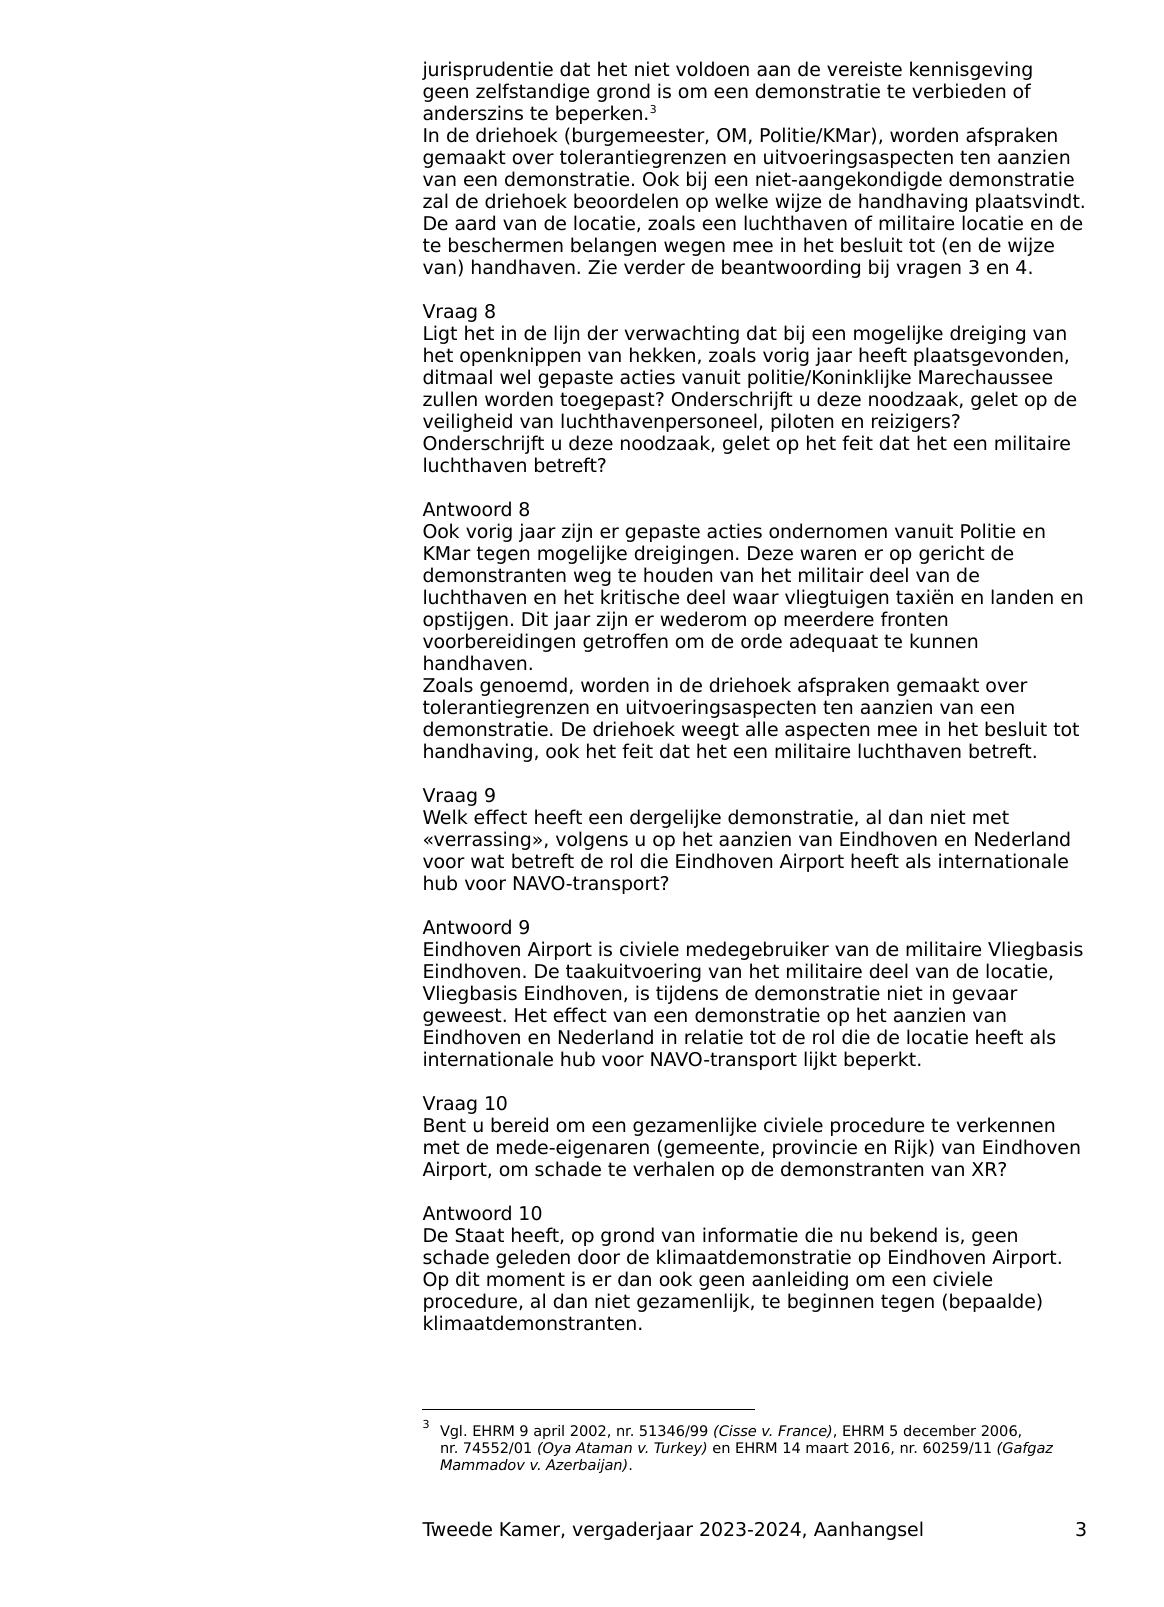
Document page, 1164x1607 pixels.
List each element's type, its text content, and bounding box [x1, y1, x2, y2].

text Welk effect heeft een dergelijke demonstratie, al dan niet met «verrassing», volgens u op het aanzien van Eindhoven en Nederland voor wat betreft de rol die Eindhoven Airport heeft als internationale hub voor NAVO-transport? [422, 807, 1087, 895]
text Vraag 10 [422, 1093, 1087, 1115]
text Eindhoven Airport is civiele medegebruiker van de militaire Vliegbasis Eindhoven. De taakuitvoering van het militaire deel van de locatie, Vliegbasis Eindhoven, is tijdens de demonstratie niet in gevaar geweest. Het effect van een demonstratie op het aanzien van Eindhoven en Nederland in relatie tot de rol die de locatie heeft als internationale hub voor NAVO-transport lijkt beperkt. [422, 939, 1087, 1071]
text Antwoord 8 [422, 499, 1087, 521]
text Vraag 8 [422, 301, 1087, 323]
text Vgl. EHRM 9 april 2002, nr. 51346/99 (Cisse v. France), EHRM 5 december 2006, nr. 74552/01 (Oya Ataman v. Turkey) en EHRM 14 maart 2016, nr. 60259/11 (Gafgaz Mammadov v. Azerbaijan). [422, 1418, 1087, 1474]
text jurisprudentie dat het niet voldoen aan de vereiste kennisgeving geen zelfstandige grond is om een demonstratie te verbieden of anderszins te beperken. [422, 59, 1087, 125]
text Antwoord 9 [422, 917, 1087, 939]
text Antwoord 10 [422, 1203, 1087, 1225]
text Ook vorig jaar zijn er gepaste acties ondernomen vanuit Politie en KMar tegen mogelijke dreigingen. Deze waren er op gericht de demonstranten weg te houden van het militair deel van de luchthaven en het kritische deel waar vliegtuigen taxiën en landen en opstijgen. Dit jaar zijn er wederom op meerdere fronten voorbereidingen getroffen om de orde adequaat te kunnen handhaven. [422, 521, 1087, 675]
text Ligt het in de lijn der verwachting dat bij een mogelijke dreiging van het openknippen van hekken, zoals vorig jaar heeft plaatsgevonden, ditmaal wel gepaste acties vanuit politie/Koninklijke Marechaussee zullen worden toegepast? Onderschrijft u deze noodzaak, gelet op de veiligheid van luchthavenpersoneel, piloten en reizigers? Onderschrijft u deze noodzaak, gelet op het feit dat het een militaire luchthaven betreft? [422, 323, 1087, 477]
text Vraag 9 [422, 785, 1087, 807]
text Zoals genoemd, worden in de driehoek afspraken gemaakt over tolerantiegrenzen en uitvoeringsaspecten ten aanzien van een demonstratie. De driehoek weegt alle aspecten mee in het besluit tot handhaving, ook het feit dat het een militaire luchthaven betreft. [422, 675, 1087, 763]
text In de driehoek (burgemeester, OM, Politie/KMar), worden afspraken gemaakt over tolerantiegrenzen en uitvoeringsaspecten ten aanzien van een demonstratie. Ook bij een niet-aangekondigde demonstratie zal de driehoek beoordelen op welke wijze de handhaving plaatsvindt. De aard van de locatie, zoals een luchthaven of militaire locatie en de te beschermen belangen wegen mee in het besluit tot (en de wijze van) handhaven. Zie verder de beantwoording bij vragen 3 en 4. [422, 125, 1087, 279]
text De Staat heeft, op grond van informatie die nu bekend is, geen schade geleden door de klimaatdemonstratie op Eindhoven Airport. Op dit moment is er dan ook geen aanleiding om een civiele procedure, al dan niet gezamenlijk, te beginnen tegen (bepaalde) klimaatdemonstranten. [422, 1225, 1087, 1335]
text Bent u bereid om een gezamenlijke civiele procedure te verkennen met de mede-eigenaren (gemeente, provincie en Rijk) van Eindhoven Airport, om schade te verhalen op de demonstranten van XR? [422, 1115, 1087, 1181]
